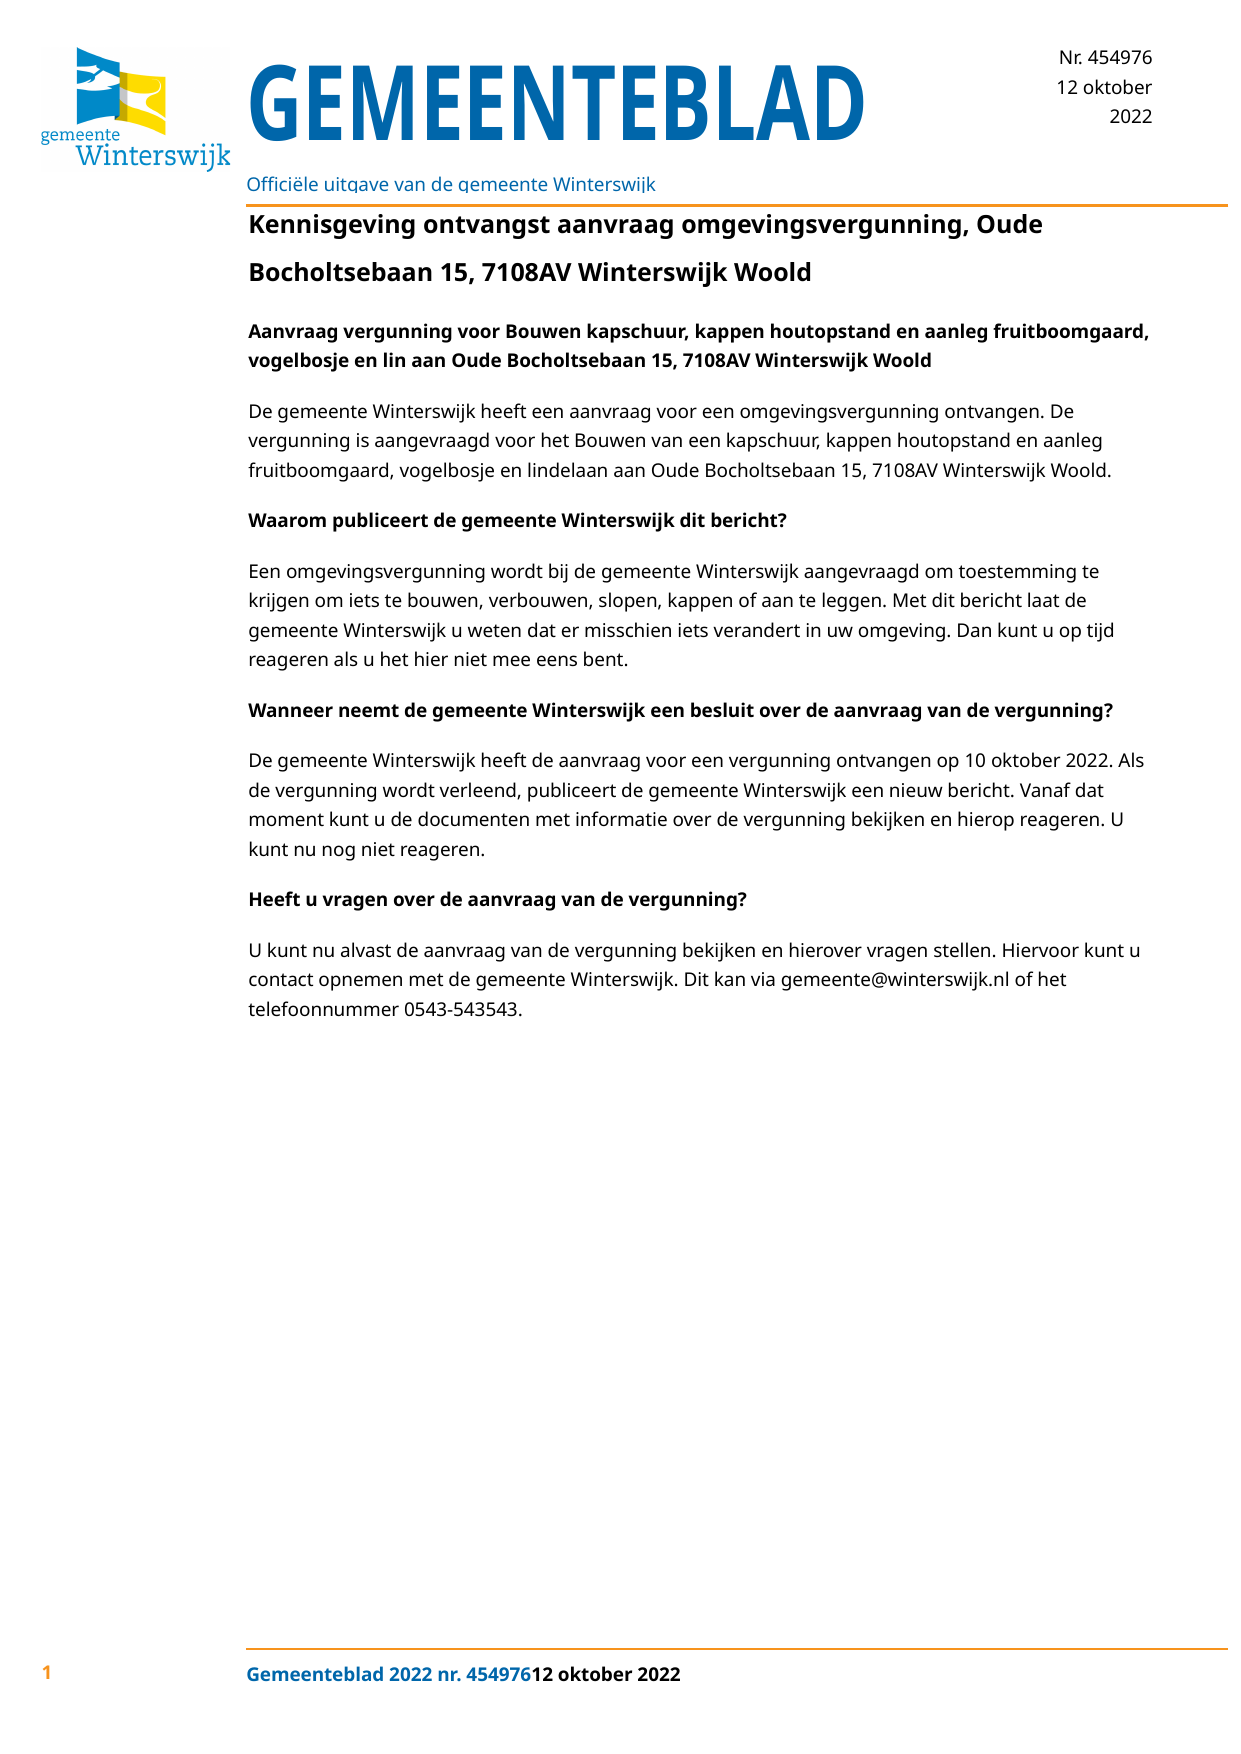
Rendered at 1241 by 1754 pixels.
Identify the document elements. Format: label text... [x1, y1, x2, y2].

text Waarom publiceert de gemeente Winterswijk dit bericht? [248, 507, 1152, 533]
text Wanneer neemt de gemeente Winterswijk een besluit over de aanvraag van de vergunning? [248, 697, 1152, 723]
picture [41, 47, 231, 172]
text Kennisgeving ontvangst aanvraag omgevingsvergunning, Oude Bocholtsebaan 15, 7108AV Winterswijk Woold [248, 207, 1152, 288]
text U kunt nu alvast de aanvraag van de vergunning bekijken en hierover vragen stellen. Hiervoor kunt u contact opnemen met de gemeente Winterswijk. Dit kan via gemeente@winterswijk.nl of het telefoonnummer 0543-543543. [248, 937, 1152, 1022]
text Heeft u vragen over de aanvraag van de vergunning? [248, 887, 1152, 912]
text Een omgevingsvergunning wordt bij de gemeente Winterswijk aangevraagd om toestemming te krijgen om iets te bouwen, verbouwen, slopen, kappen of aan te leggen. Met dit bericht laat de gemeente Winterswijk u weten dat er misschien iets verandert in uw omgeving. Dan kunt u op tijd reageren als u het hier niet mee eens bent. [248, 558, 1152, 672]
text Aanvraag vergunning voor Bouwen kapschuur, kappen houtopstand en aanleg fruitboomgaard, vogelbosje en lin aan Oude Bocholtsebaan 15, 7108AV Winterswijk Woold [248, 318, 1152, 373]
text De gemeente Winterswijk heeft een aanvraag voor een omgevingsvergunning ontvangen. De vergunning is aangevraagd voor het Bouwen van een kapschuur, kappen houtopstand en aanleg fruitboomgaard, vogelbosje en lindelaan aan Oude Bocholtsebaan 15, 7108AV Winterswijk Woold. [248, 398, 1152, 483]
picture [225, 153, 231, 162]
text De gemeente Winterswijk heeft de aanvraag voor een vergunning ontvangen op 10 oktober 2022. Als de vergunning wordt verleend, publiceert de gemeente Winterswijk een nieuw bericht. Vanaf dat moment kunt u de documenten met informatie over de vergunning bekijken en hierop reageren. U kunt nu nog niet reageren. [248, 747, 1152, 862]
